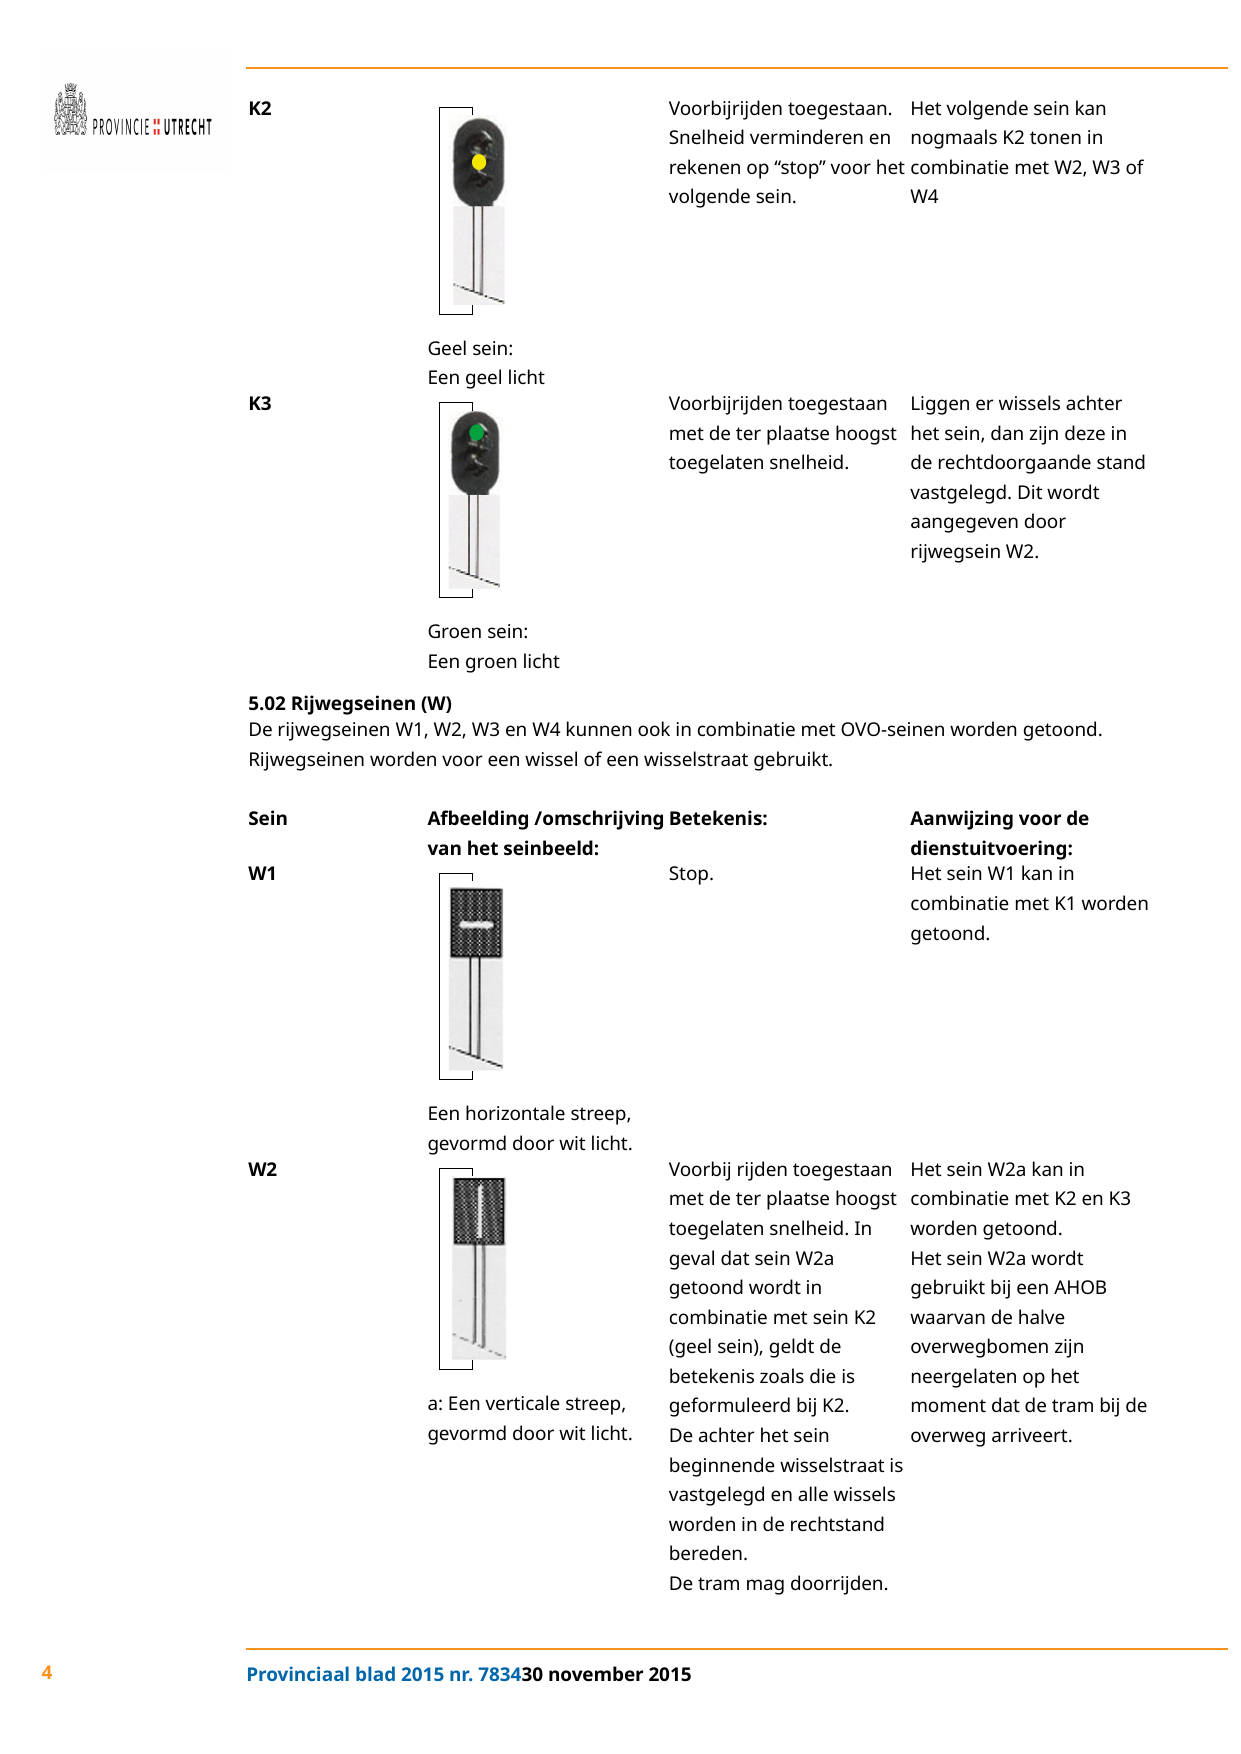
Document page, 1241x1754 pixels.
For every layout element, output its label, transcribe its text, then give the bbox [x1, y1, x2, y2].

picture [448, 115, 508, 305]
table_cell Het sein W1 kan in combinatie met K1 worden getoond. [910, 861, 1152, 1156]
picture [448, 1176, 508, 1360]
table_cell Het sein W2a kan in combinatie met K2 en K3 worden getoond. Het sein W2a wordt gebruikt bij een AHOB waarvan de halve overwegbomen zijn neergelaten op het moment dat de tram bij de overweg arriveert. [910, 1156, 1152, 1596]
table_cell [427, 95, 669, 304]
table_cell Stop. [669, 861, 910, 1156]
table_cell Liggen er wissels achter het sein, dan zijn deze in de rechtdoorgaande stand vastgelegd. Dit wordt aangegeven door rijwegsein W2. [910, 390, 1152, 674]
picture [41, 47, 231, 172]
table_cell a: Een verticale streep, gevormd door wit licht. [427, 1156, 669, 1596]
table_cell Een horizontale streep, gevormd door wit licht. [427, 861, 669, 1156]
table_cell K3 [248, 390, 427, 674]
table_cell Het volgende sein kan nogmaals K2 tonen in combinatie met W2, W3 of W4 [910, 95, 1152, 390]
picture [448, 881, 508, 1071]
table_cell Voorbijrijden toegestaan met de ter plaatse hoogst toegelaten snelheid. [669, 390, 910, 674]
text 5.02 Rijwegseinen (W) [248, 691, 1152, 716]
picture [448, 411, 508, 589]
table_header Betekenis: [669, 805, 910, 861]
table_header Aanwijzing voor de dienstuitvoering: [910, 805, 1152, 861]
table_cell K2 [248, 95, 427, 390]
text De rijwegseinen W1, W2, W3 en W4 kunnen ook in combinatie met OVO-seinen worden getoond. Rijwegseinen worden voor een wissel of een wisselstraat gebruikt. [248, 716, 1152, 772]
table_header Afbeelding /omschrijving van het seinbeeld: [427, 805, 669, 861]
table_cell Groen sein: Een groen licht [427, 390, 669, 674]
table_cell W2 [248, 1156, 427, 1596]
table_cell W1 [248, 861, 427, 1156]
table_cell Geel sein: Een geel licht [427, 305, 669, 390]
table_header Sein [248, 805, 427, 861]
table_cell Voorbijrijden toegestaan. Snelheid verminderen en rekenen op “stop” voor het volgende sein. [669, 95, 910, 390]
table_cell Voorbij rijden toegestaan met de ter plaatse hoogst toegelaten snelheid. In geval dat sein W2a getoond wordt in combinatie met sein K2 (geel sein), geldt de betekenis zoals die is geformuleerd bij K2. De achter het sein beginnende wisselstraat is vastgelegd en alle wissels worden in de rechtstand bereden. De tram mag doorrijden. [669, 1156, 910, 1596]
